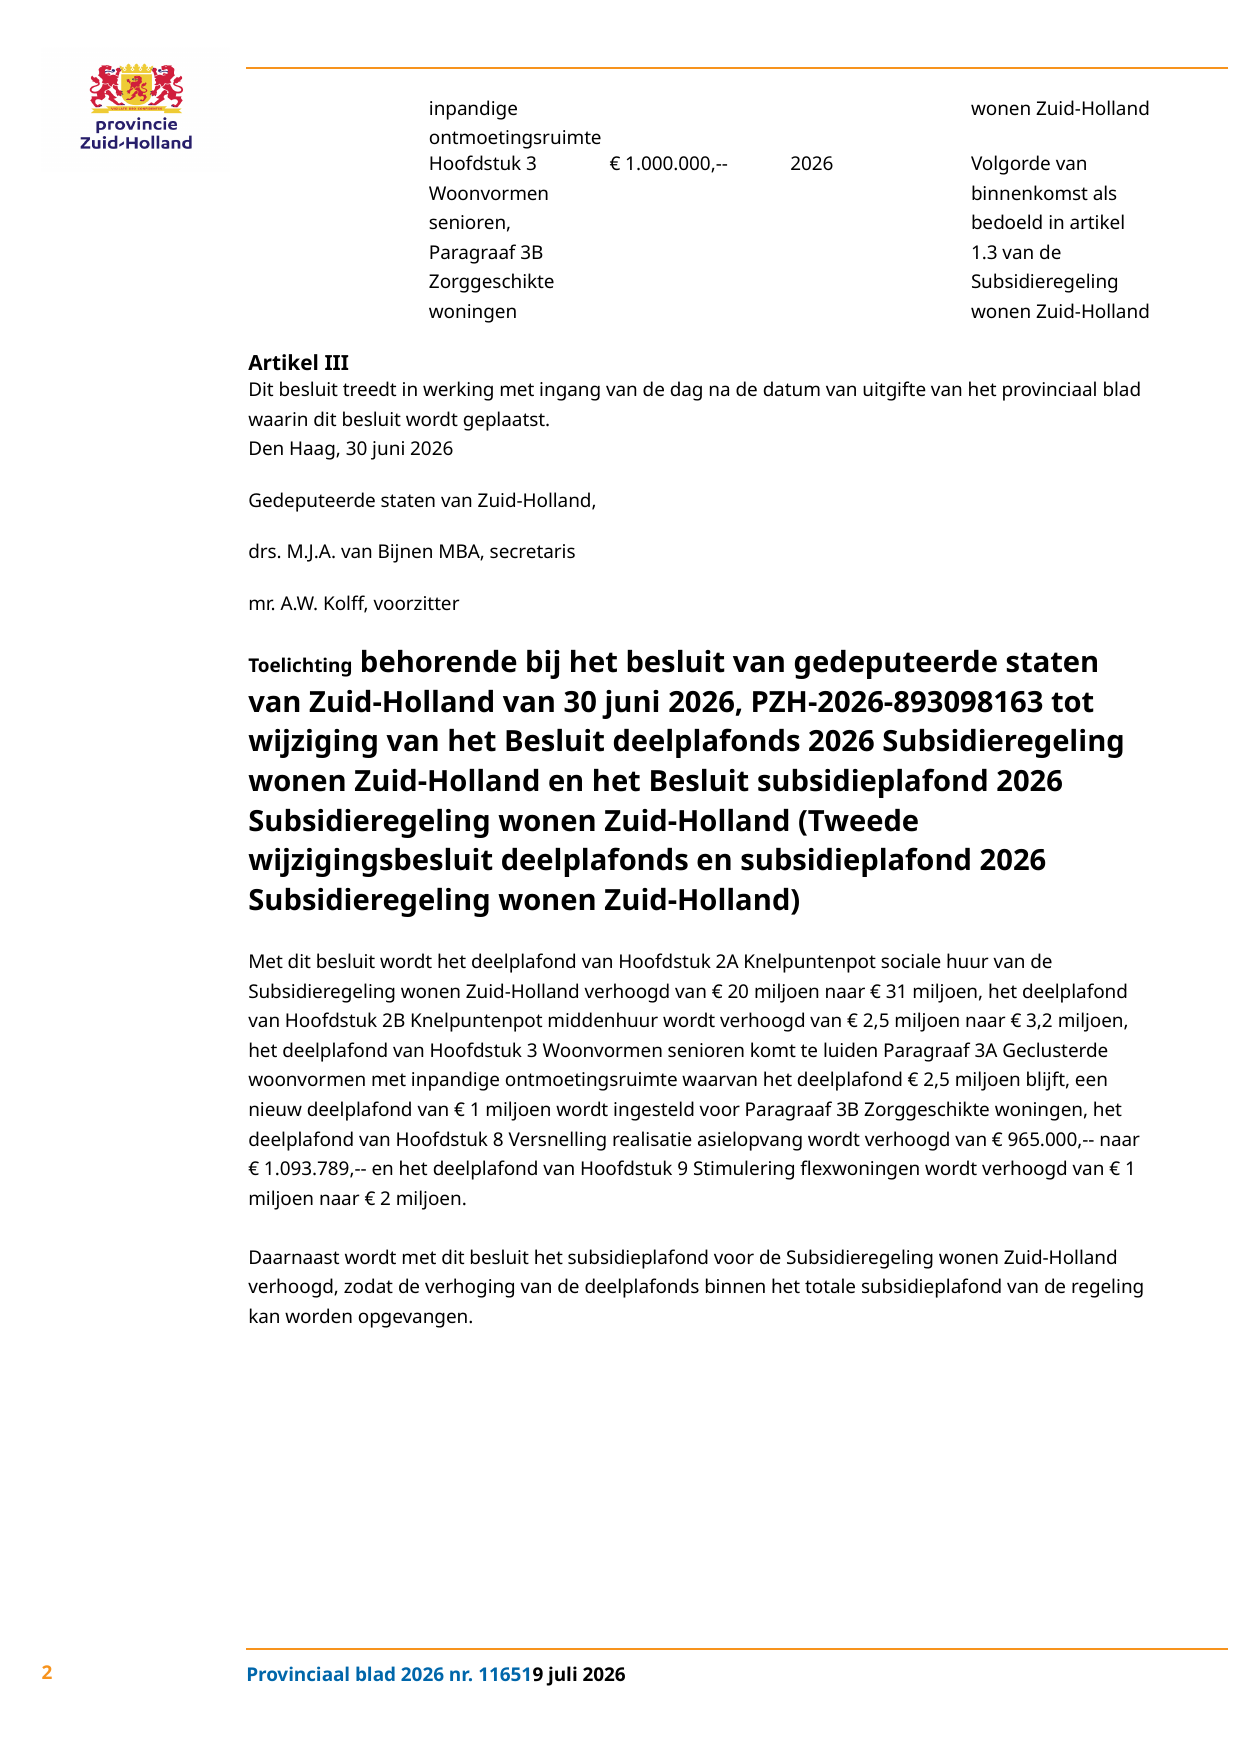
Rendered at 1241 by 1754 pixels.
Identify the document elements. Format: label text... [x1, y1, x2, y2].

text Dit besluit treedt in werking met ingang van de dag na de datum van uitgifte van het provinciaal blad waarin dit besluit wordt geplaatst. [248, 376, 1152, 432]
table_cell € 1.000.000,-- [609, 150, 790, 324]
text Daarnaast wordt met dit besluit het subsidieplafond voor de Subsidieregeling wonen Zuid-Holland verhoogd, zodat de verhoging van de deelplafonds binnen het totale subsidieplafond van de regeling kan worden opgevangen. [248, 1244, 1152, 1329]
table_cell Hoofdstuk 3 Woonvormen senioren, Paragraaf 3B Zorggeschikte woningen [429, 150, 609, 324]
text Gedeputeerde staten van Zuid-Holland, [248, 487, 1152, 513]
table_header [248, 95, 429, 150]
picture [41, 47, 231, 172]
text Toelichting behorende bij het besluit van gedeputeerde staten van Zuid-Holland van 30 juni 2026, PZH-2026-893098163 tot wijziging van het Besluit deelplafonds 2026 Subsidieregeling wonen Zuid-Holland en het Besluit subsidieplafond 2026 Subsidieregeling wonen Zuid-Holland (Tweede wijzigingsbesluit deelplafonds en subsidieplafond 2026 Subsidieregeling wonen Zuid-Holland) [248, 641, 1152, 919]
table_cell [248, 150, 429, 324]
text Artikel III [248, 348, 1152, 376]
text Den Haag, 30 juni 2026 [248, 435, 1152, 461]
table_header [790, 95, 971, 150]
table_cell 2026 [790, 150, 971, 324]
text mr. A.W. Kolff, voorzitter [248, 590, 1152, 616]
table_header inpandige ontmoetingsruimte [429, 95, 609, 150]
table_header [609, 95, 790, 150]
text drs. M.J.A. van Bijnen MBA, secretaris [248, 538, 1152, 564]
table_header wonen Zuid-Holland [971, 95, 1152, 150]
text Met dit besluit wordt het deelplafond van Hoofdstuk 2A Knelpuntenpot sociale huur van de Subsidieregeling wonen Zuid-Holland verhoogd van € 20 miljoen naar € 31 miljoen, het deelplafond van Hoofdstuk 2B Knelpuntenpot middenhuur wordt verhoogd van € 2,5 miljoen naar € 3,2 miljoen, het deelplafond van Hoofdstuk 3 Woonvormen senioren komt te luiden Paragraaf 3A Geclusterde woonvormen met inpandige ontmoetingsruimte waarvan het deelplafond € 2,5 miljoen blijft, een nieuw deelplafond van € 1 miljoen wordt ingesteld voor Paragraaf 3B Zorggeschikte woningen, het deelplafond van Hoofdstuk 8 Versnelling realisatie asielopvang wordt verhoogd van € 965.000,-- naar € 1.093.789,-- en het deelplafond van Hoofdstuk 9 Stimulering flexwoningen wordt verhoogd van € 1 miljoen naar € 2 miljoen. [248, 948, 1152, 1211]
table_cell Volgorde van binnenkomst als bedoeld in artikel 1.3 van de Subsidieregeling wonen Zuid-Holland [971, 150, 1152, 324]
